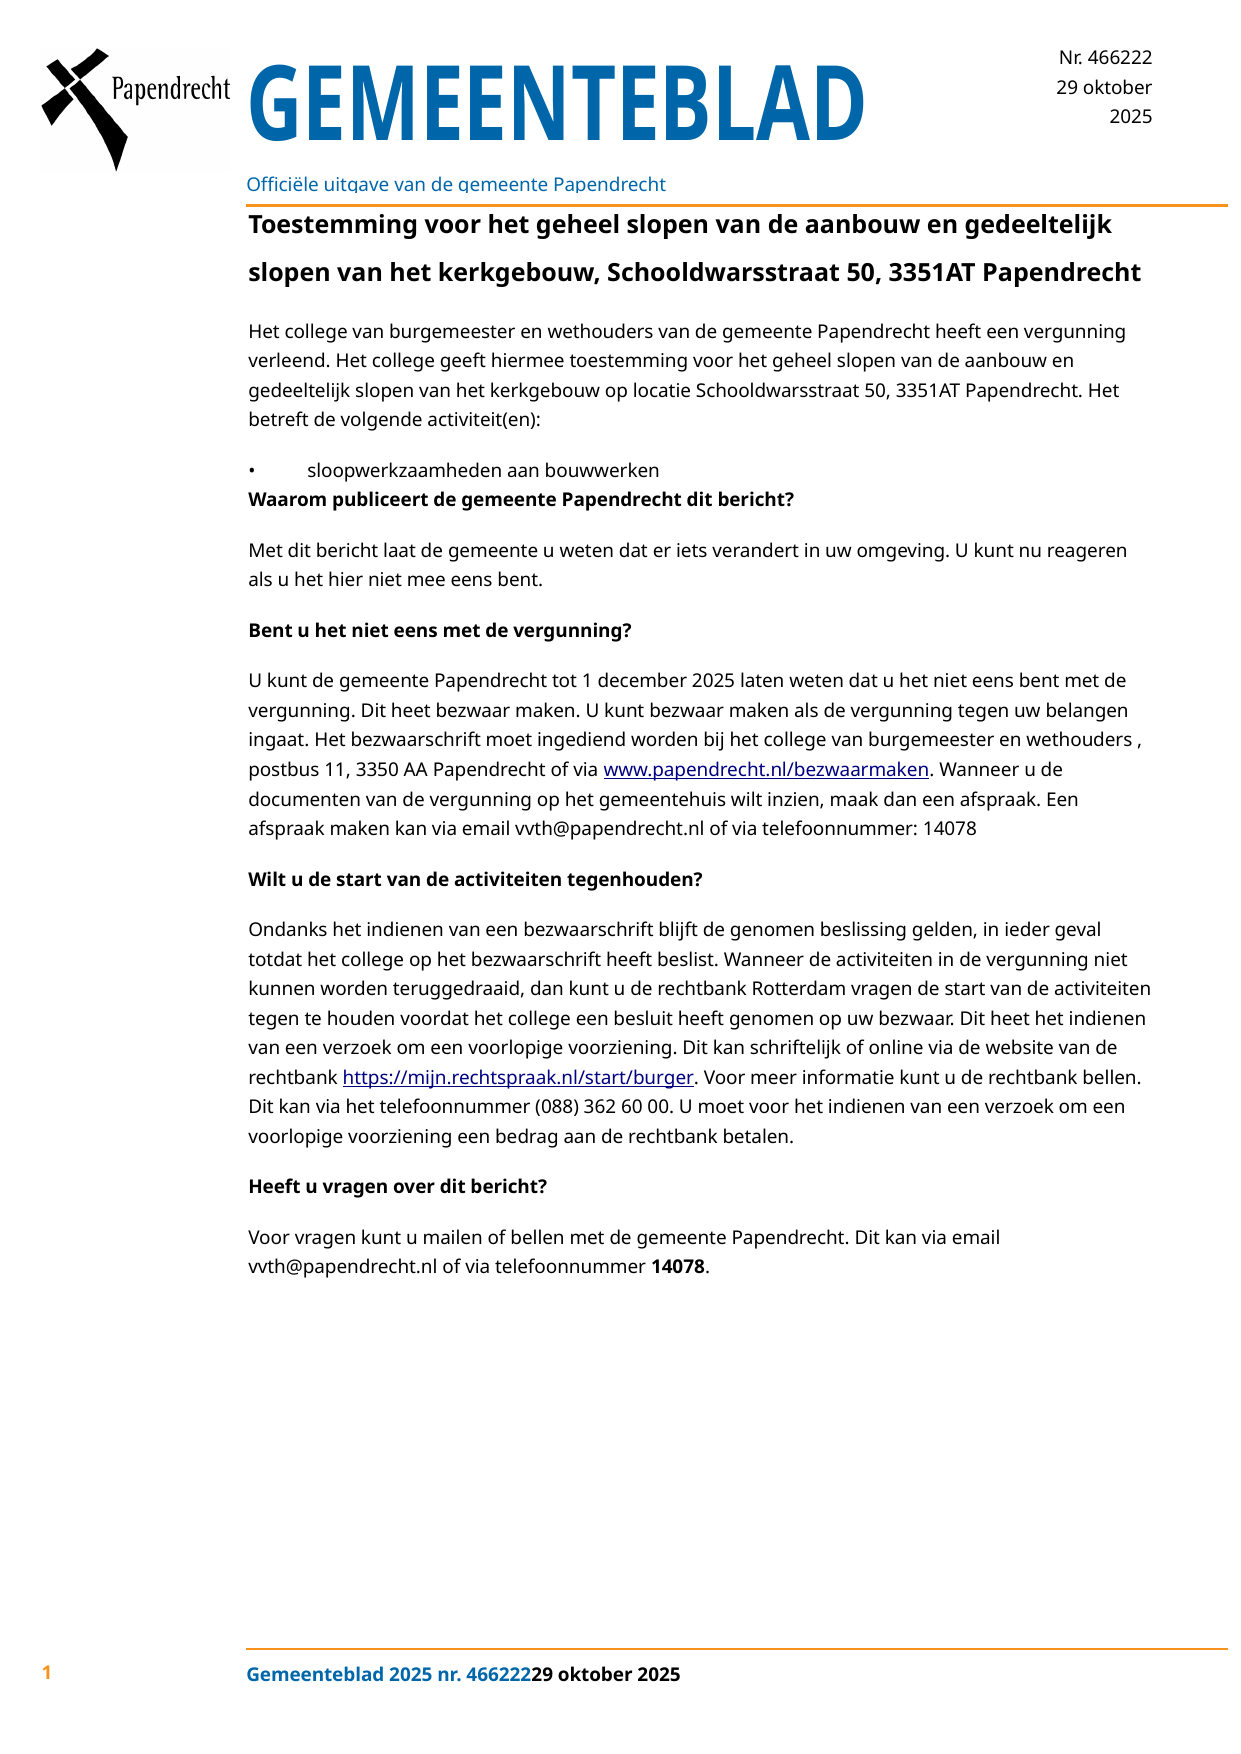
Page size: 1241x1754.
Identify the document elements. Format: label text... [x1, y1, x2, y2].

text Met dit bericht laat de gemeente u weten dat er iets verandert in uw omgeving. U kunt nu reageren als u het hier niet mee eens bent. [248, 537, 1152, 592]
text Bent u het niet eens met de vergunning? [248, 617, 1152, 643]
text Waarom publiceert de gemeente Papendrecht dit bericht? [248, 487, 1152, 512]
text Wilt u de start van de activiteiten tegenhouden? [248, 866, 1152, 892]
text Het college van burgemeester en wethouders van de gemeente Papendrecht heeft een vergunning verleend. Het college geeft hiermee toestemming voor het geheel slopen van de aanbouw en gedeeltelijk slopen van het kerkgebouw op locatie Schooldwarsstraat 50, 3351AT Papendrecht. Het betreft de volgende activiteit(en): [248, 318, 1152, 432]
text Voor vragen kunt u mailen of bellen met de gemeente Papendrecht. Dit kan via email vvth@papendrecht.nl of via telefoonnummer 14078. [248, 1224, 1152, 1279]
list sloopwerkzaamheden aan bouwwerken [248, 457, 1152, 483]
text Heeft u vragen over dit bericht? [248, 1174, 1152, 1199]
text Toestemming voor het geheel slopen van de aanbouw en gedeeltelijk slopen van het kerkgebouw, Schooldwarsstraat 50, 3351AT Papendrecht [248, 207, 1152, 288]
text Ondanks het indienen van een bezwaarschrift blijft de genomen beslissing gelden, in ieder geval totdat het college op het bezwaarschrift heeft beslist. Wanneer de activiteiten in de vergunning niet kunnen worden teruggedraaid, dan kunt u de rechtbank Rotterdam vragen de start van de activiteiten tegen te houden voordat het college een besluit heeft genomen op uw bezwaar. Dit heet het indienen van een verzoek om een voorlopige voorziening. Dit kan schriftelijk of online via de website van de rechtbank https://mijn.rechtspraak.nl/start/burger. Voor meer informatie kunt u de rechtbank bellen. Dit kan via het telefoonnummer (088) 362 60 00. U moet voor het indienen van een verzoek om een voorlopige voorziening een bedrag aan de rechtbank betalen. [248, 916, 1152, 1149]
picture [41, 47, 231, 172]
text U kunt de gemeente Papendrecht tot 1 december 2025 laten weten dat u het niet eens bent met de vergunning. Dit heet bezwaar maken. U kunt bezwaar maken als de vergunning tegen uw belangen ingaat. Het bezwaarschrift moet ingediend worden bij het college van burgemeester en wethouders , postbus 11, 3350 AA Papendrecht of via www.papendrecht.nl/bezwaarmaken. Wanneer u de documenten van de vergunning op het gemeentehuis wilt inzien, maak dan een afspraak. Een afspraak maken kan via email vvth@papendrecht.nl of via telefoonnummer: 14078 [248, 667, 1152, 841]
